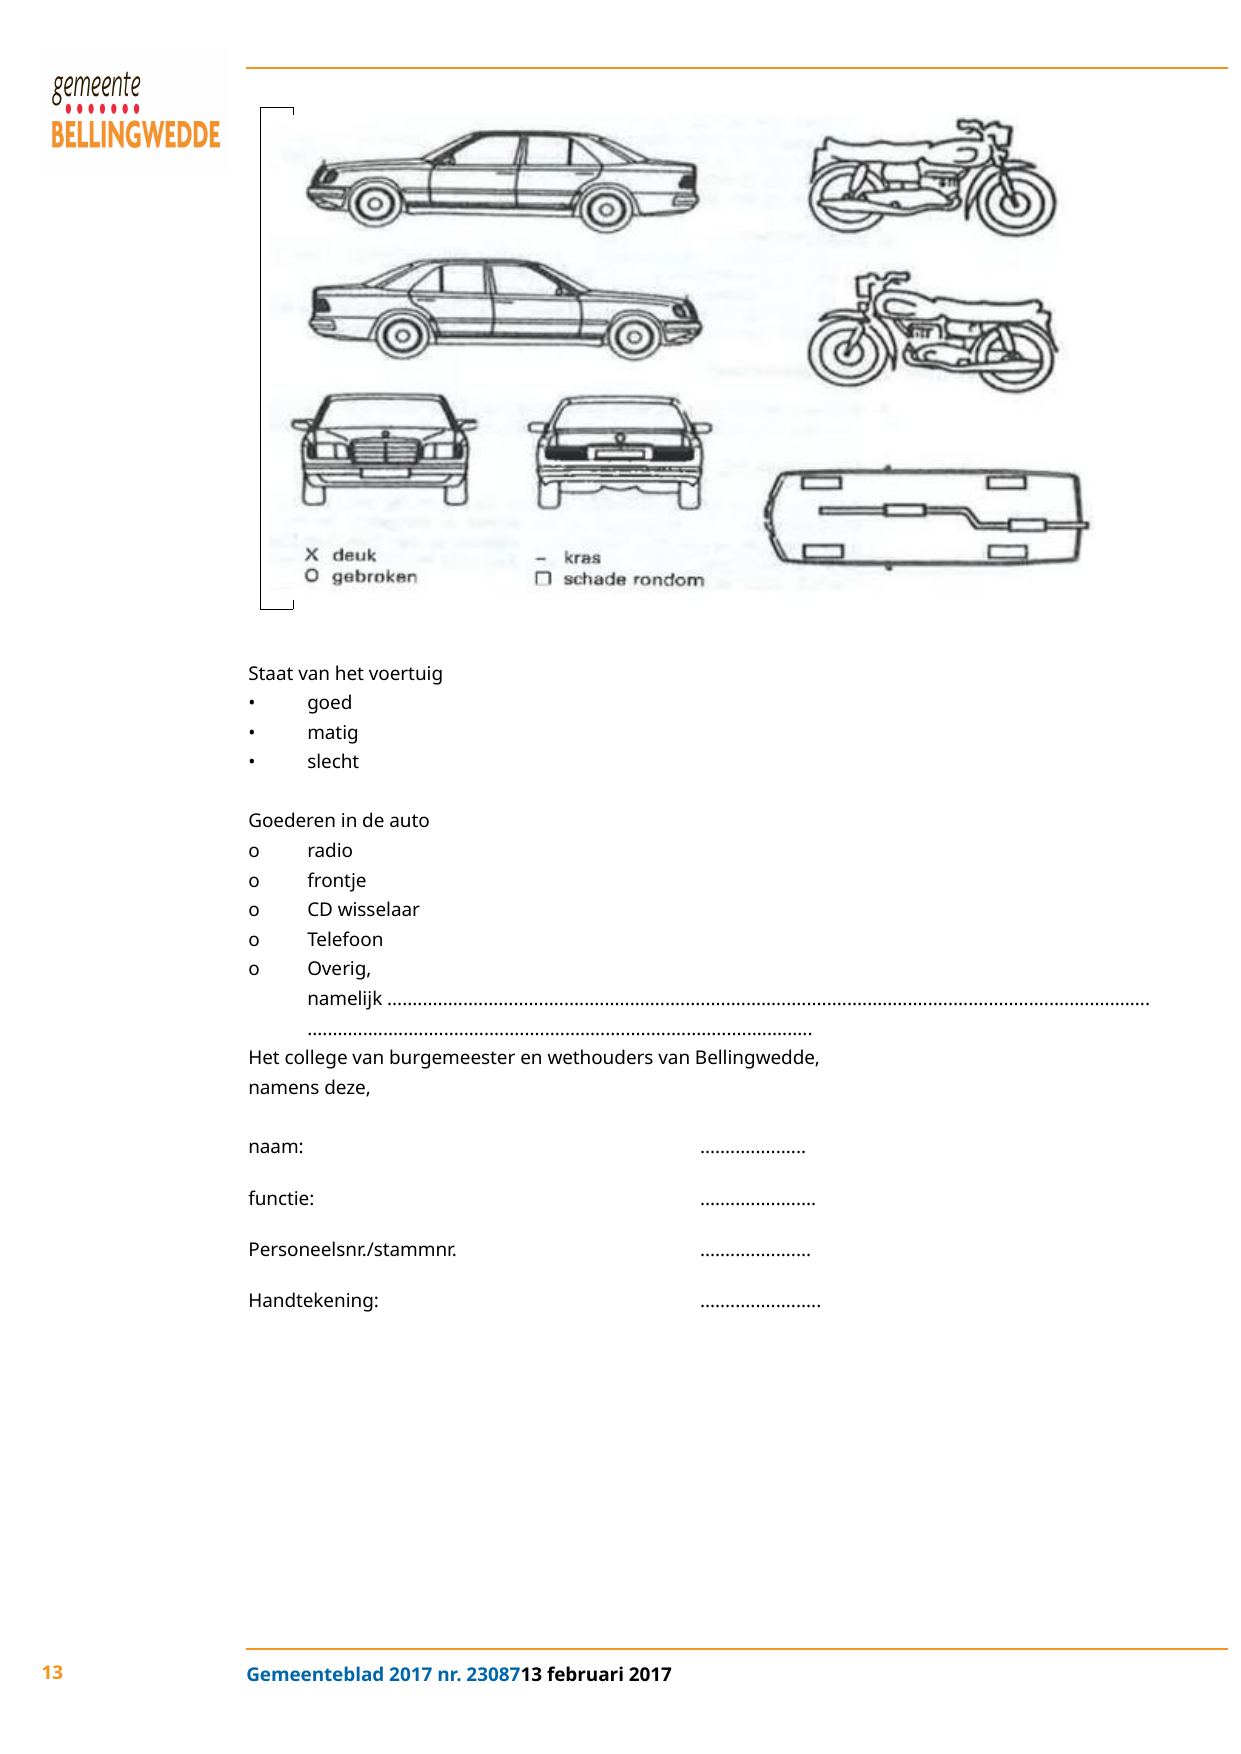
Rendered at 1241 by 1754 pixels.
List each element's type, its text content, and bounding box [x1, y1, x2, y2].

table_cell Personeelsnr./stammnr. [248, 1236, 700, 1262]
table_header ..................... [700, 1133, 1152, 1159]
list goed [248, 689, 1152, 715]
table_cell [248, 1262, 700, 1288]
table_cell functie: [248, 1185, 700, 1210]
picture [41, 47, 231, 172]
text namens deze, [248, 1074, 1152, 1100]
table_cell [248, 1210, 700, 1236]
table_cell Handtekening: [248, 1288, 700, 1313]
table_cell ........................ [700, 1288, 1152, 1313]
table_cell [700, 1210, 1152, 1236]
text Het college van burgemeester en wethouders van Bellingwedde, [248, 1044, 1152, 1070]
table_cell [700, 1159, 1152, 1185]
table_header naam: [248, 1133, 700, 1159]
list Overig, namelijk ........................................................................................................................................................................................................................................................... [248, 956, 1152, 1041]
picture [268, 115, 1108, 600]
list slecht [248, 748, 1152, 774]
list frontje [248, 867, 1152, 893]
list CD wisselaar [248, 896, 1152, 922]
table_cell [248, 1159, 700, 1185]
table_cell ...................... [700, 1236, 1152, 1262]
table_cell [700, 1262, 1152, 1288]
table_cell ....................... [700, 1185, 1152, 1210]
list matig [248, 719, 1152, 745]
text Staat van het voertuig [248, 660, 1152, 686]
list Telefoon [248, 926, 1152, 952]
text Goederen in de auto [248, 808, 1152, 833]
list radio [248, 837, 1152, 863]
